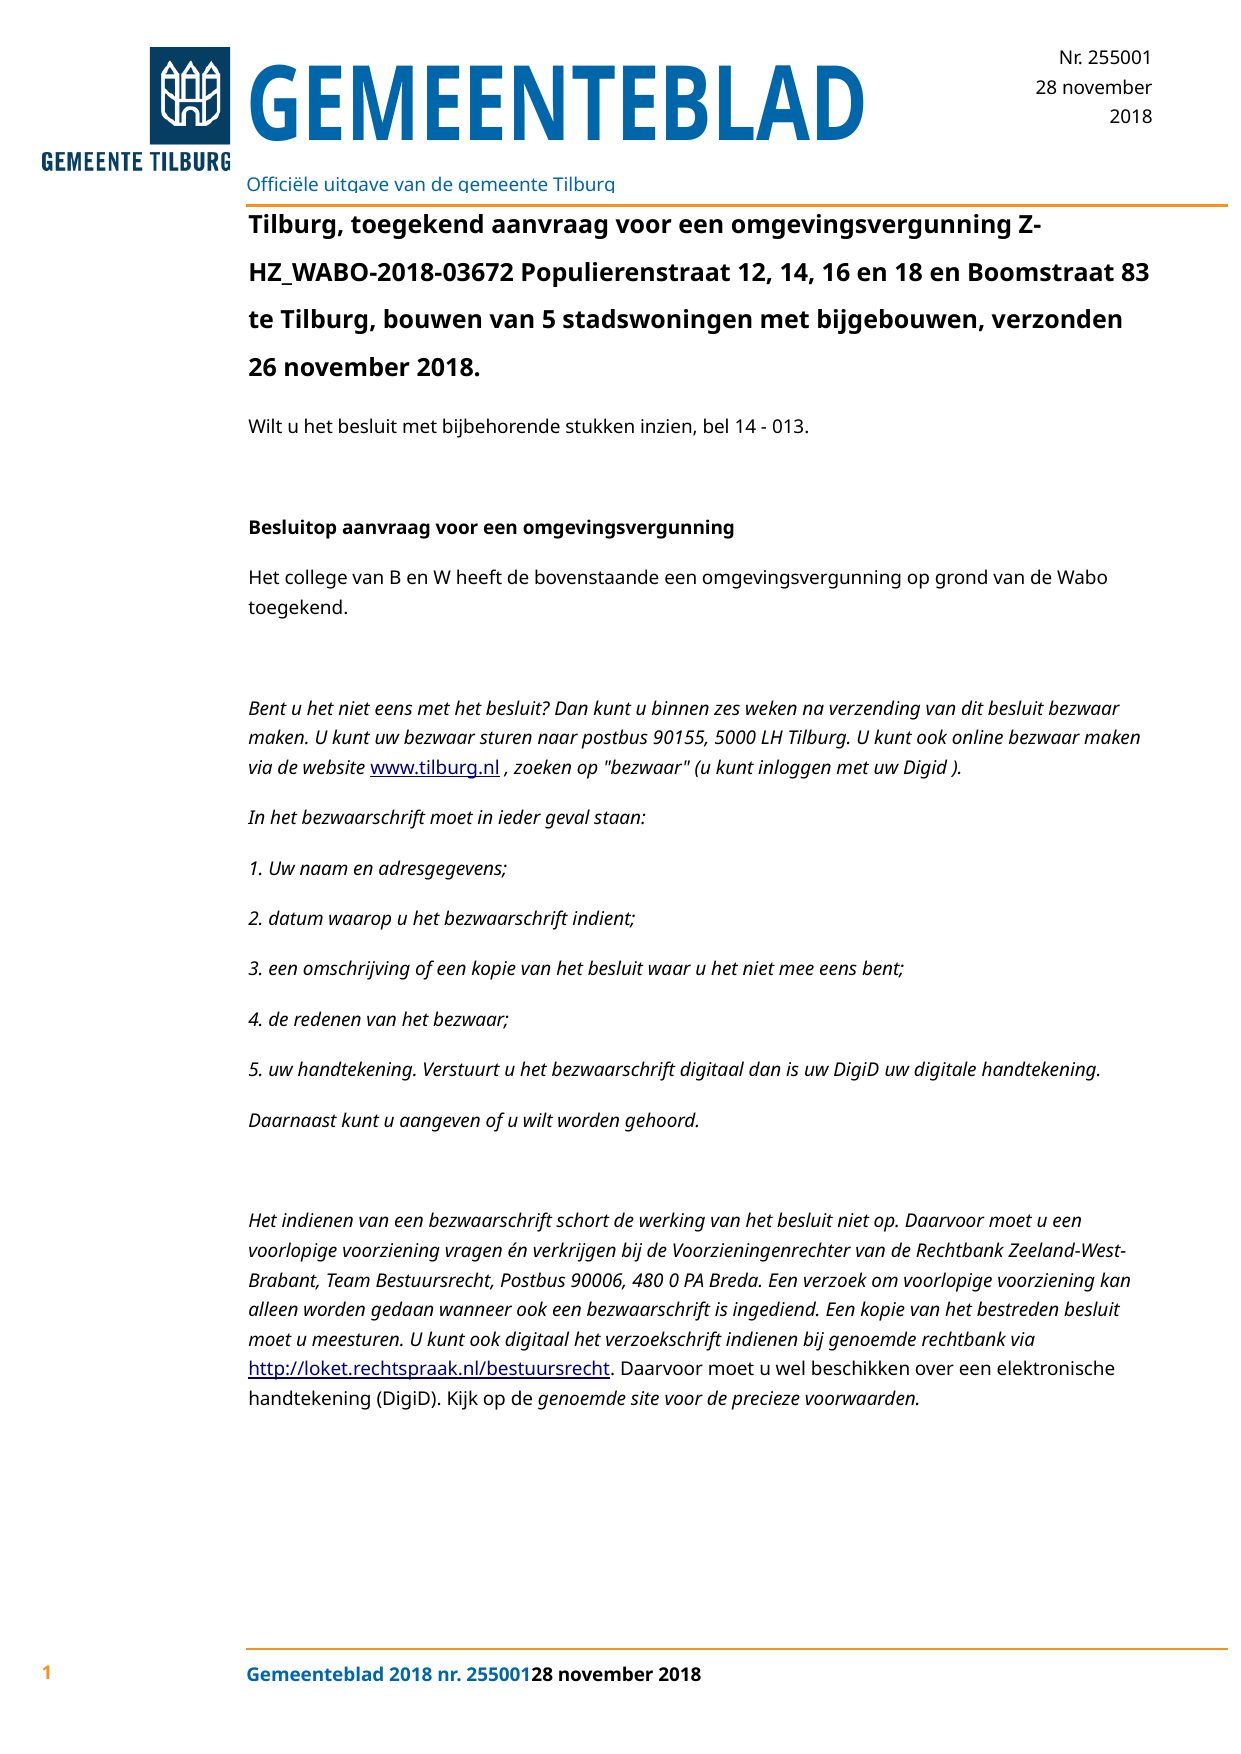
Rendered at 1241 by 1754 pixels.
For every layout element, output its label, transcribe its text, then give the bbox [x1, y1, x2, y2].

text Het indienen van een bezwaarschrift schort de werking van het besluit niet op. Daarvoor moet u een voorlopige voorziening vragen én verkrijgen bij de Voorzieningenrechter van de Rechtbank Zeeland-West-Brabant, Team Bestuursrecht, Postbus 90006, 480 0 PA Breda. Een verzoek om voorlopige voorziening kan alleen worden gedaan wanneer ook een bezwaarschrift is ingediend. Een kopie van het bestreden besluit moet u meesturen. U kunt ook digitaal het verzoekschrift indienen bij genoemde rechtbank via http://loket.rechtspraak.nl/bestuursrecht. Daarvoor moet u wel beschikken over een elektronische handtekening (DigiD). Kijk op de genoemde site voor de precieze voorwaarden. [248, 1208, 1152, 1411]
text In het bezwaarschrift moet in ieder geval staan: [248, 804, 1152, 830]
text 1. Uw naam en adresgegevens; [248, 855, 1152, 881]
text Het college van B en W heeft de bovenstaande een omgevingsvergunning op grond van de Wabo toegekend. [248, 564, 1152, 620]
text Tilburg, toegekend aanvraag voor een omgevingsvergunning Z-HZ_WABO-2018-03672 Populierenstraat 12, 14, 16 en 18 en Boomstraat 83 te Tilburg, bouwen van 5 stadswoningen met bijgebouwen, verzonden 26 november 2018. [248, 207, 1152, 384]
text 2. datum waarop u het bezwaarschrift indient; [248, 905, 1152, 931]
picture [41, 47, 231, 172]
text Besluitop aanvraag voor een omgevingsvergunning [248, 514, 1152, 540]
text Bent u het niet eens met het besluit? Dan kunt u binnen zes weken na verzending van dit besluit bezwaar maken. U kunt uw bezwaar sturen naar postbus 90155, 5000 LH Tilburg. U kunt ook online bezwaar maken via de website www.tilburg.nl , zoeken op "bezwaar" (u kunt inloggen met uw Digid ). [248, 695, 1152, 780]
text Daarnaast kunt u aangeven of u wilt worden gehoord. [248, 1107, 1152, 1133]
text 5. uw handtekening. Verstuurt u het bezwaarschrift digitaal dan is uw DigiD uw digitale handtekening. [248, 1056, 1152, 1082]
text 3. een omschrijving of een kopie van het besluit waar u het niet mee eens bent; [248, 956, 1152, 981]
text 4. de redenen van het bezwaar; [248, 1006, 1152, 1032]
text Wilt u het besluit met bijbehorende stukken inzien, bel 14 - 013. [248, 413, 1152, 439]
